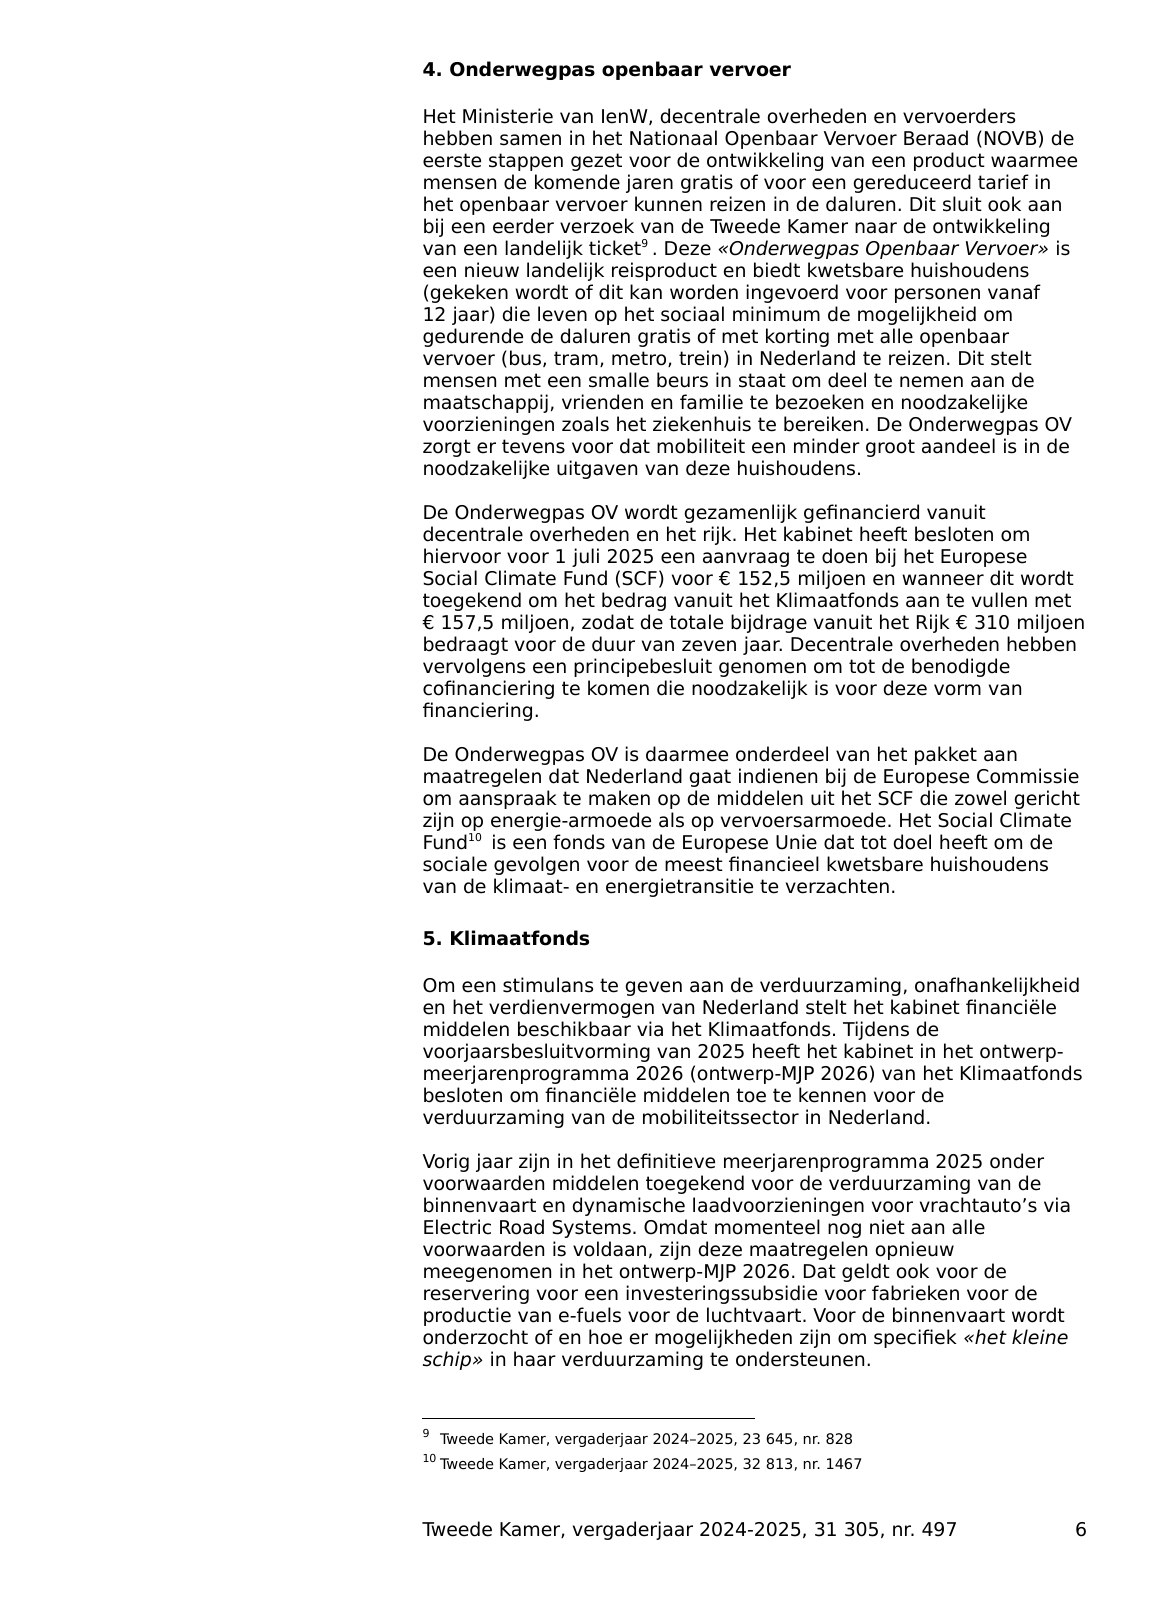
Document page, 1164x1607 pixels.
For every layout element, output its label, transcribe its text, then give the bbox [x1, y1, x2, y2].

subtitle 5. Klimaatfonds [422, 928, 1087, 950]
text Tweede Kamer, vergaderjaar 2024–2025, 32 813, nr. 1467 [422, 1452, 1087, 1474]
text De Onderwegpas OV is daarmee onderdeel van het pakket aan maatregelen dat Nederland gaat indienen bij de Europese Commissie om aanspraak te maken op de middelen uit het SCF die zowel gericht zijn op energie-armoede als op vervoersarmoede. Het Social Climate Fund is een fonds van de Europese Unie dat tot doel heeft om de sociale gevolgen voor de meest financieel kwetsbare huishoudens van de klimaat- en energietransitie te verzachten. [422, 744, 1087, 898]
text Vorig jaar zijn in het definitieve meerjarenprogramma 2025 onder voorwaarden middelen toegekend voor de verduurzaming van de binnenvaart en dynamische laadvoorzieningen voor vrachtauto’s via Electric Road Systems. Omdat momenteel nog niet aan alle voorwaarden is voldaan, zijn deze maatregelen opnieuw meegenomen in het ontwerp-MJP 2026. Dat geldt ook voor de reservering voor een investeringssubsidie voor fabrieken voor de productie van e-fuels voor de luchtvaart. Voor de binnenvaart wordt onderzocht of en hoe er mogelijkheden zijn om specifiek «het kleine schip» in haar verduurzaming te ondersteunen. [422, 1151, 1087, 1371]
subtitle 4. Onderwegpas openbaar vervoer [422, 59, 1087, 81]
text De Onderwegpas OV wordt gezamenlijk gefinancierd vanuit decentrale overheden en het rijk. Het kabinet heeft besloten om hiervoor voor 1 juli 2025 een aanvraag te doen bij het Europese Social Climate Fund (SCF) voor € 152,5 miljoen en wanneer dit wordt toegekend om het bedrag vanuit het Klimaatfonds aan te vullen met € 157,5 miljoen, zodat de totale bijdrage vanuit het Rijk € 310 miljoen bedraagt voor de duur van zeven jaar. Decentrale overheden hebben vervolgens een principebesluit genomen om tot de benodigde cofinanciering te komen die noodzakelijk is voor deze vorm van financiering. [422, 502, 1087, 722]
text Tweede Kamer, vergaderjaar 2024–2025, 23 645, nr. 828 [422, 1427, 1087, 1449]
text Om een stimulans te geven aan de verduurzaming, onafhankelijkheid en het verdienvermogen van Nederland stelt het kabinet financiële middelen beschikbaar via het Klimaatfonds. Tijdens de voorjaarsbesluitvorming van 2025 heeft het kabinet in het ontwerp-meerjarenprogramma 2026 (ontwerp-MJP 2026) van het Klimaatfonds besloten om financiële middelen toe te kennen voor de verduurzaming van de mobiliteitssector in Nederland. [422, 975, 1087, 1128]
text Het Ministerie van IenW, decentrale overheden en vervoerders hebben samen in het Nationaal Openbaar Vervoer Beraad (NOVB) de eerste stappen gezet voor de ontwikkeling van een product waarmee mensen de komende jaren gratis of voor een gereduceerd tarief in het openbaar vervoer kunnen reizen in de daluren. Dit sluit ook aan bij een eerder verzoek van de Tweede Kamer naar de ontwikkeling van een landelijk ticket. Deze «Onderwegpas Openbaar Vervoer» is een nieuw landelijk reisproduct en biedt kwetsbare huishoudens (gekeken wordt of dit kan worden ingevoerd voor personen vanaf 12 jaar) die leven op het sociaal minimum de mogelijkheid om gedurende de daluren gratis of met korting met alle openbaar vervoer (bus, tram, metro, trein) in Nederland te reizen. Dit stelt mensen met een smalle beurs in staat om deel te nemen aan de maatschappij, vrienden en familie te bezoeken en noodzakelijke voorzieningen zoals het ziekenhuis te bereiken. De Onderwegpas OV zorgt er tevens voor dat mobiliteit een minder groot aandeel is in de noodzakelijke uitgaven van deze huishoudens. [422, 106, 1087, 480]
